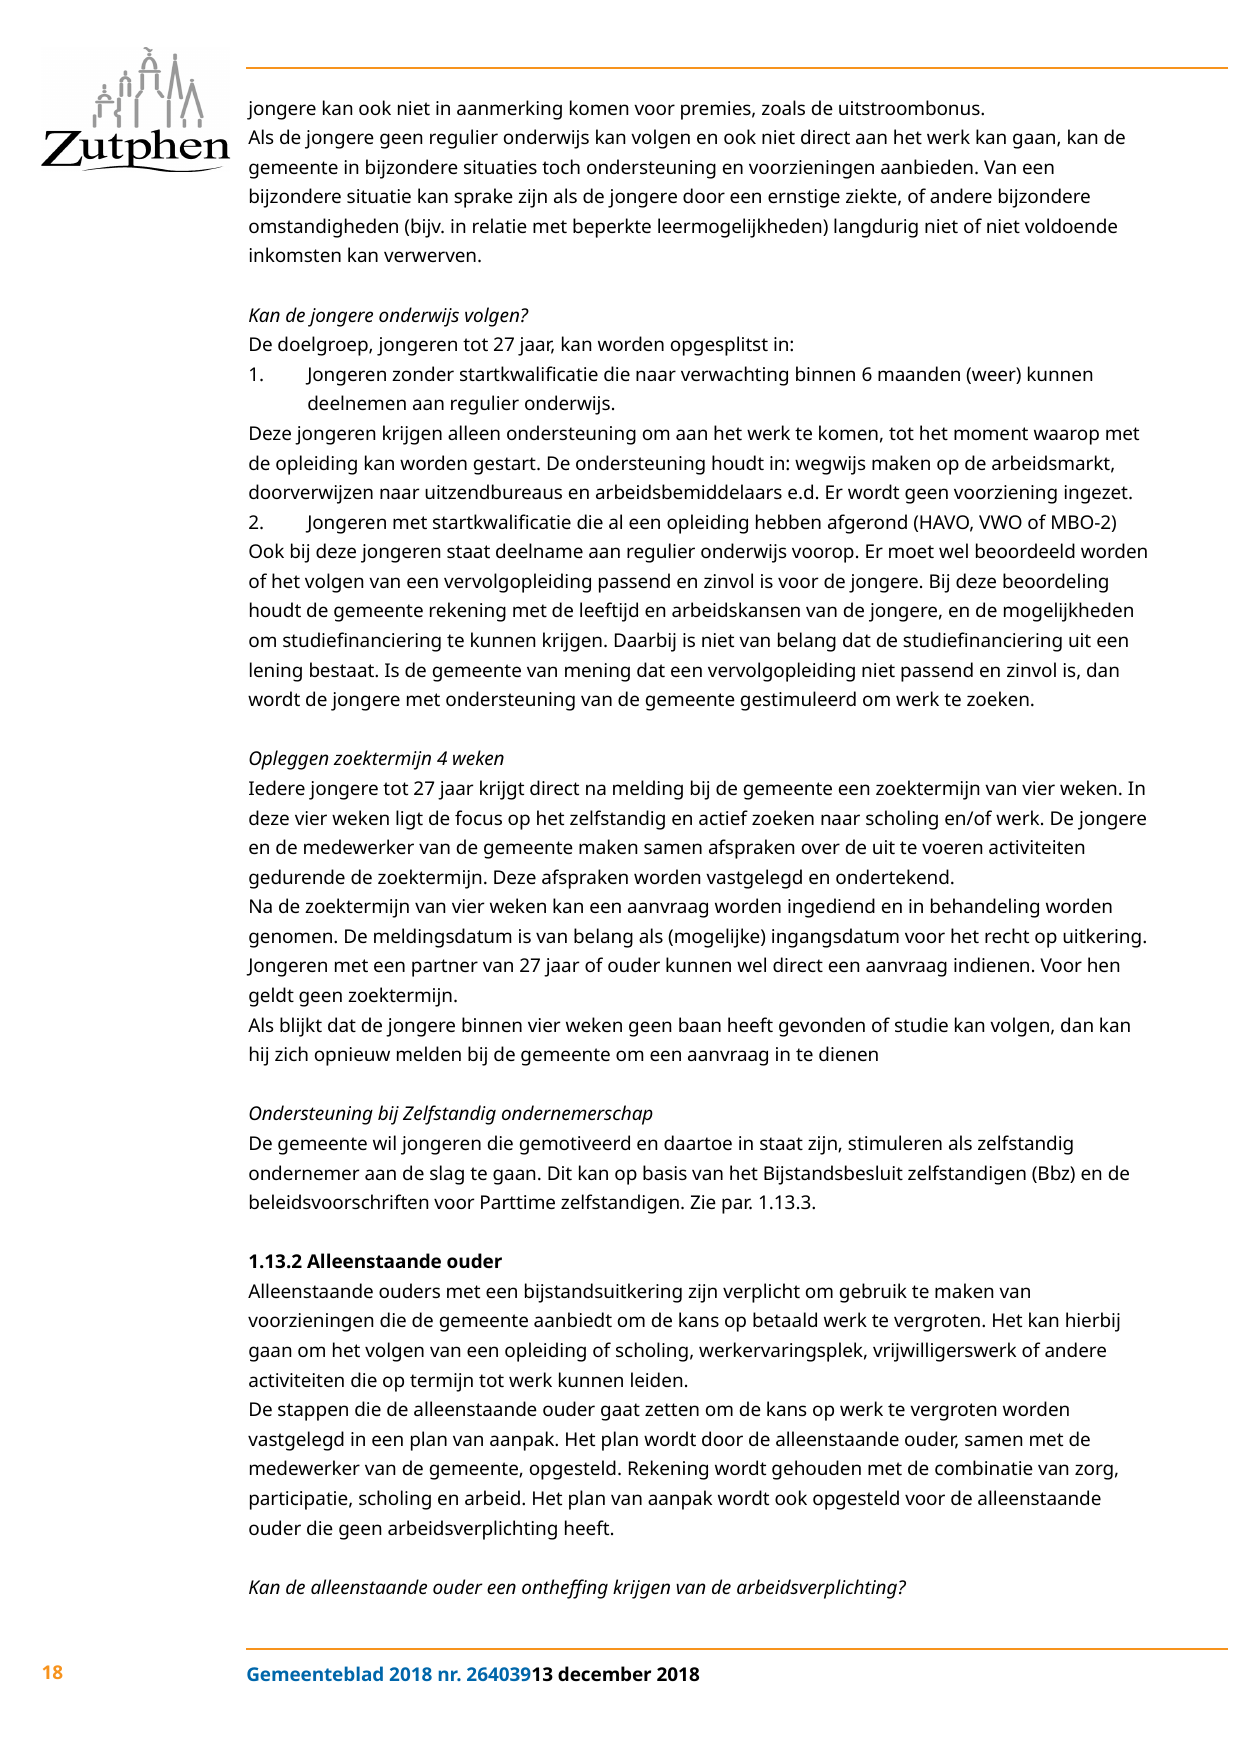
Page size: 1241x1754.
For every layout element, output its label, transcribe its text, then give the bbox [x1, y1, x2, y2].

text Als de jongere geen regulier onderwijs kan volgen en ook niet direct aan het werk kan gaan, kan de gemeente in bijzondere situaties toch ondersteuning en voorzieningen aanbieden. Van een bijzondere situatie kan sprake zijn als de jongere door een ernstige ziekte, of andere bijzondere omstandigheden (bijv. in relatie met beperkte leermogelijkheden) langdurig niet of niet voldoende inkomsten kan verwerven. [248, 124, 1152, 268]
list Jongeren met startkwalificatie die al een opleiding hebben afgerond (HAVO, VWO of MBO-2) [248, 509, 1152, 535]
list Jongeren zonder startkwalificatie die naar verwachting binnen 6 maanden (weer) kunnen deelnemen aan regulier onderwijs. [248, 361, 1152, 416]
text Als blijkt dat de jongere binnen vier weken geen baan heeft gevonden of studie kan volgen, dan kan hij zich opnieuw melden bij de gemeente om een aanvraag in te dienen [248, 1012, 1152, 1067]
text Alleenstaande ouders met een bijstandsuitkering zijn verplicht om gebruik te maken van voorzieningen die de gemeente aanbiedt om de kans op betaald werk te vergroten. Het kan hierbij gaan om het volgen van een opleiding of scholing, werkervaringsplek, vrijwilligerswerk of andere activiteiten die op termijn tot werk kunnen leiden. [248, 1278, 1152, 1393]
text Ook bij deze jongeren staat deelname aan regulier onderwijs voorop. Er moet wel beoordeeld worden of het volgen van een vervolgopleiding passend en zinvol is voor de jongere. Bij deze beoordeling houdt de gemeente rekening met de leeftijd en arbeidskansen van de jongere, en de mogelijkheden om studiefinanciering te kunnen krijgen. Daarbij is niet van belang dat de studiefinanciering uit een lening bestaat. Is de gemeente van mening dat een vervolgopleiding niet passend en zinvol is, dan wordt de jongere met ondersteuning van de gemeente gestimuleerd om werk te zoeken. [248, 538, 1152, 712]
text Iedere jongere tot 27 jaar krijgt direct na melding bij de gemeente een zoektermijn van vier weken. In deze vier weken ligt de focus op het zelfstandig en actief zoeken naar scholing en/of werk. De jongere en de medewerker van de gemeente maken samen afspraken over de uit te voeren activiteiten gedurende de zoektermijn. Deze afspraken worden vastgelegd en ondertekend. [248, 775, 1152, 890]
text jongere kan ook niet in aanmerking komen voor premies, zoals de uitstroombonus. [248, 95, 1152, 121]
text De stappen die de alleenstaande ouder gaat zetten om de kans op werk te vergroten worden vastgelegd in een plan van aanpak. Het plan wordt door de alleenstaande ouder, samen met de medewerker van de gemeente, opgesteld. Rekening wordt gehouden met de combinatie van zorg, participatie, scholing en arbeid. Het plan van aanpak wordt ook opgesteld voor de alleenstaande ouder die geen arbeidsverplichting heeft. [248, 1396, 1152, 1541]
text Opleggen zoektermijn 4 weken [248, 746, 1152, 771]
text Deze jongeren krijgen alleen ondersteuning om aan het werk te komen, tot het moment waarop met de opleiding kan worden gestart. De ondersteuning houdt in: wegwijs maken op de arbeidsmarkt, doorverwijzen naar uitzendbureaus en arbeidsbemiddelaars e.d. Er wordt geen voorziening ingezet. [248, 420, 1152, 505]
text Kan de alleenstaande ouder een ontheffing krijgen van de arbeidsverplichting? [248, 1574, 1152, 1600]
text 1.13.2 Alleenstaande ouder [248, 1248, 1152, 1274]
text Na de zoektermijn van vier weken kan een aanvraag worden ingediend en in behandeling worden genomen. De meldingsdatum is van belang als (mogelijke) ingangsdatum voor het recht op uitkering. Jongeren met een partner van 27 jaar of ouder kunnen wel direct een aanvraag indienen. Voor hen geldt geen zoektermijn. [248, 893, 1152, 1008]
text Ondersteuning bij Zelfstandig ondernemerschap [248, 1101, 1152, 1126]
text De gemeente wil jongeren die gemotiveerd en daartoe in staat zijn, stimuleren als zelfstandig ondernemer aan de slag te gaan. Dit kan op basis van het Bijstandsbesluit zelfstandigen (Bbz) en de beleidsvoorschriften voor Parttime zelfstandigen. Zie par. 1.13.3. [248, 1130, 1152, 1215]
text De doelgroep, jongeren tot 27 jaar, kan worden opgesplitst in: [248, 331, 1152, 357]
picture [41, 47, 231, 172]
text Kan de jongere onderwijs volgen? [248, 302, 1152, 328]
